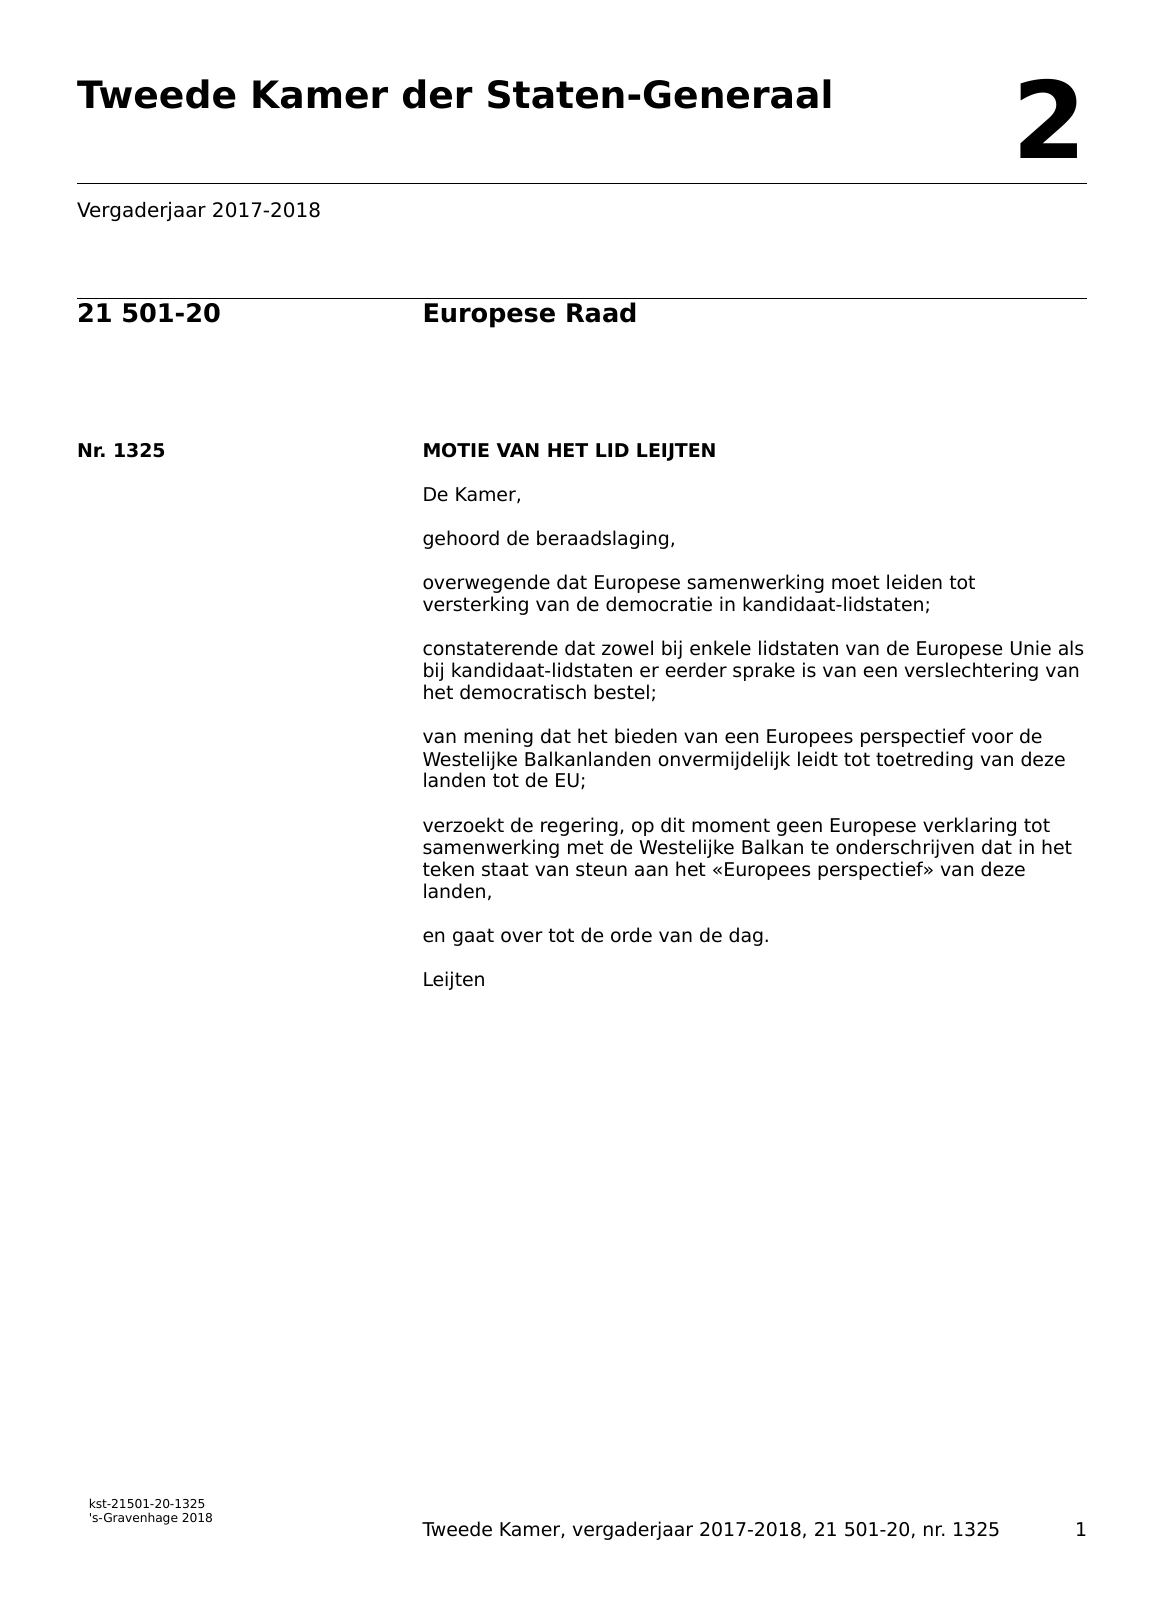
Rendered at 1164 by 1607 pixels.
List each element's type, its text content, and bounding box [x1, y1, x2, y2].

text en gaat over tot de orde van de dag. [422, 925, 1087, 947]
table_header Tweede Kamer der Staten-Generaal [77, 59, 886, 183]
table_header 2 [886, 59, 1087, 183]
subtitle 21 501-20 Europese Raad [77, 299, 1087, 329]
text constaterende dat zowel bij enkele lidstaten van de Europese Unie als bij kandidaat-lidstaten er eerder sprake is van een verslechtering van het democratisch bestel; [422, 638, 1087, 704]
text verzoekt de regering, op dit moment geen Europese verklaring tot samenwerking met de Westelijke Balkan te onderschrijven dat in het teken staat van steun aan het «Europees perspectief» van deze landen, [422, 814, 1087, 902]
text kst-21501-20-1325 [88, 1497, 323, 1511]
text gehoord de beraadslaging, [422, 528, 1087, 550]
text van mening dat het bieden van een Europees perspectief voor de Westelijke Balkanlanden onvermijdelijk leidt tot toetreding van deze landen tot de EU; [422, 726, 1087, 792]
subtitle Nr. 1325 MOTIE VAN HET LID LEIJTEN [77, 440, 1087, 462]
table_cell Vergaderjaar 2017-2018 [77, 184, 1087, 298]
text De Kamer, [422, 484, 1087, 506]
text 's-Gravenhage 2018 [88, 1511, 323, 1525]
text overwegende dat Europese samenwerking moet leiden tot versterking van de democratie in kandidaat-lidstaten; [422, 572, 1087, 616]
text Leijten [422, 969, 1087, 991]
